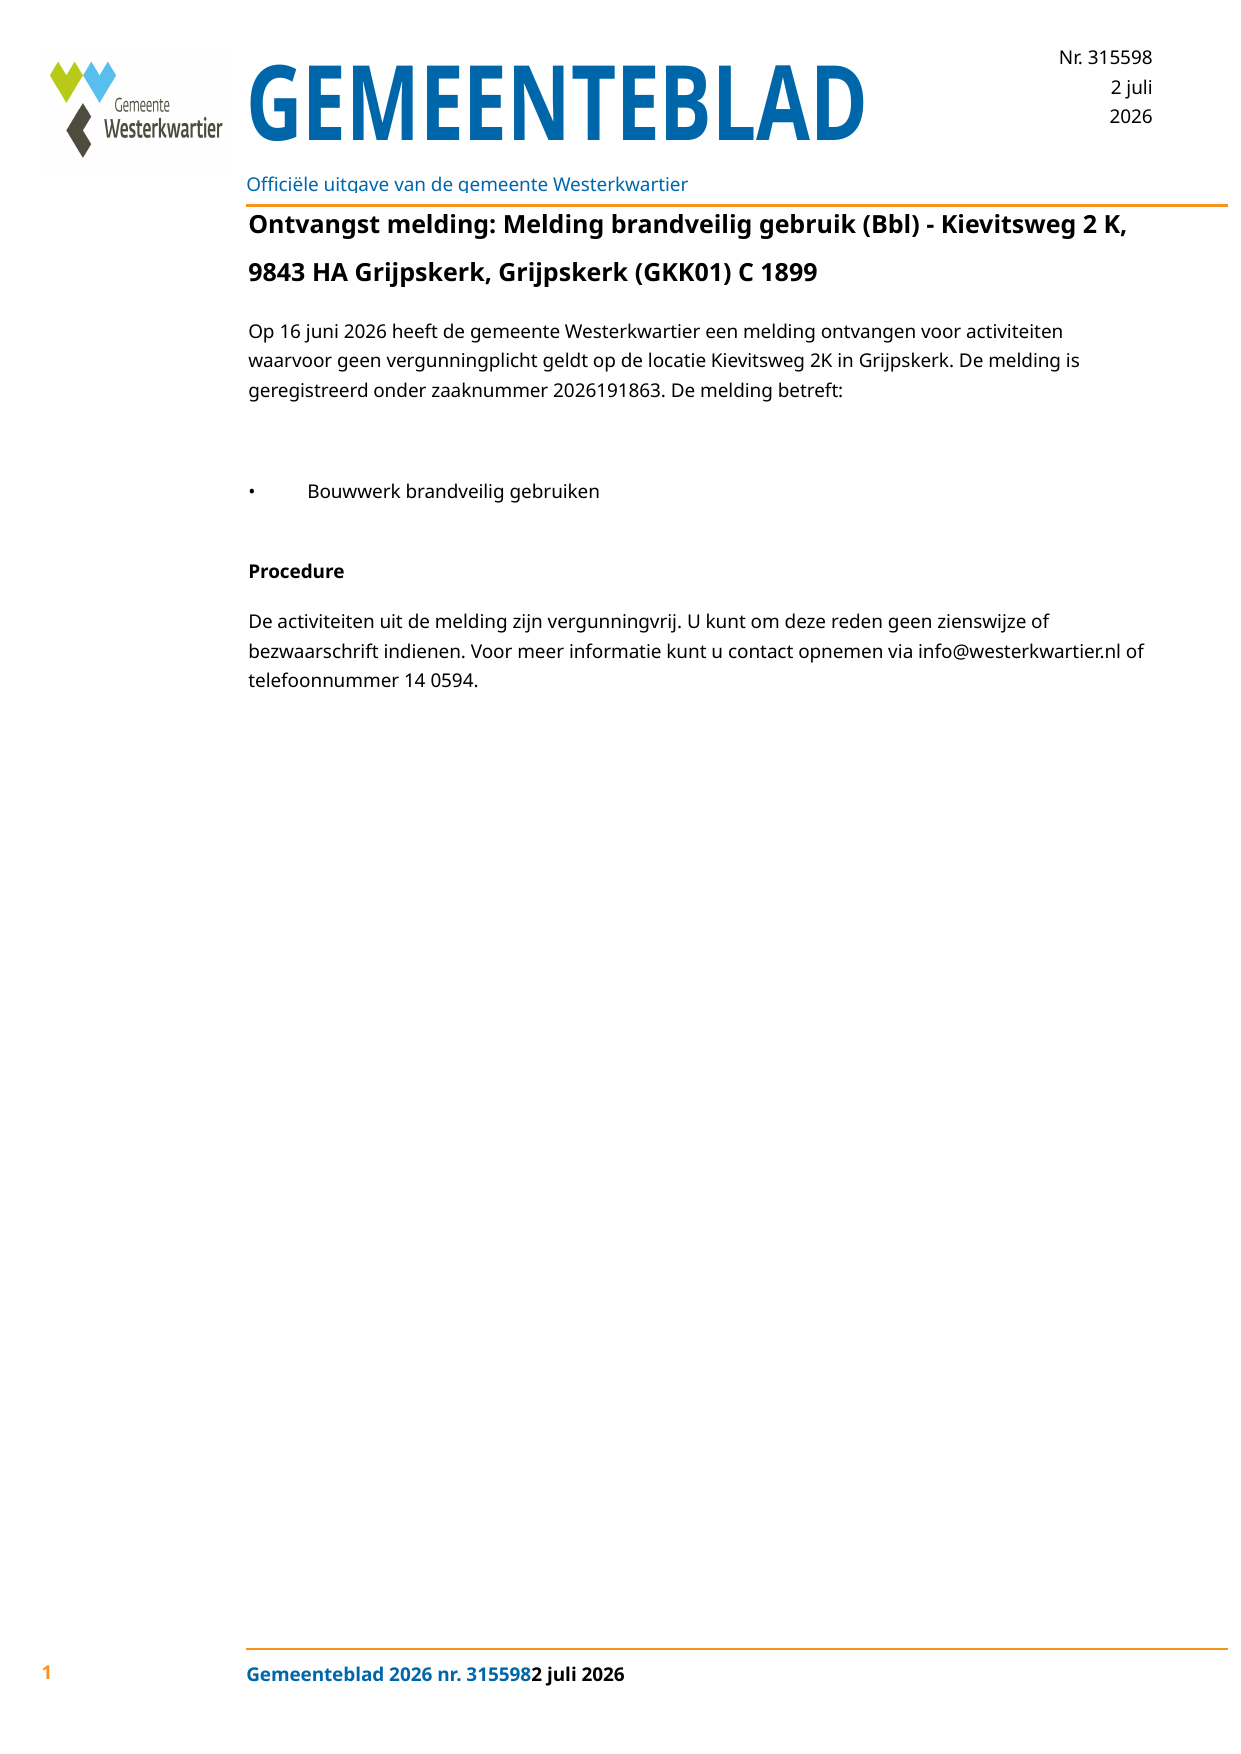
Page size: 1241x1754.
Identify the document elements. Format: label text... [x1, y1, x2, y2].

text Procedure [248, 558, 1152, 584]
text Op 16 juni 2026 heeft de gemeente Westerkwartier een melding ontvangen voor activiteiten waarvoor geen vergunningplicht geldt op de locatie Kievitsweg 2K in Grijpskerk. De melding is geregistreerd onder zaaknummer 2026191863. De melding betreft: [248, 318, 1152, 403]
text Ontvangst melding: Melding brandveilig gebruik (Bbl) - Kievitsweg 2 K, 9843 HA Grijpskerk, Grijpskerk (GKK01) C 1899 [248, 207, 1152, 288]
list Bouwwerk brandveilig gebruiken [248, 478, 1152, 504]
picture [41, 47, 231, 172]
text De activiteiten uit de melding zijn vergunningvrij. U kunt om deze reden geen zienswijze of bezwaarschrift indienen. Voor meer informatie kunt u contact opnemen via info@westerkwartier.nl of telefoonnummer 14 0594. [248, 608, 1152, 693]
